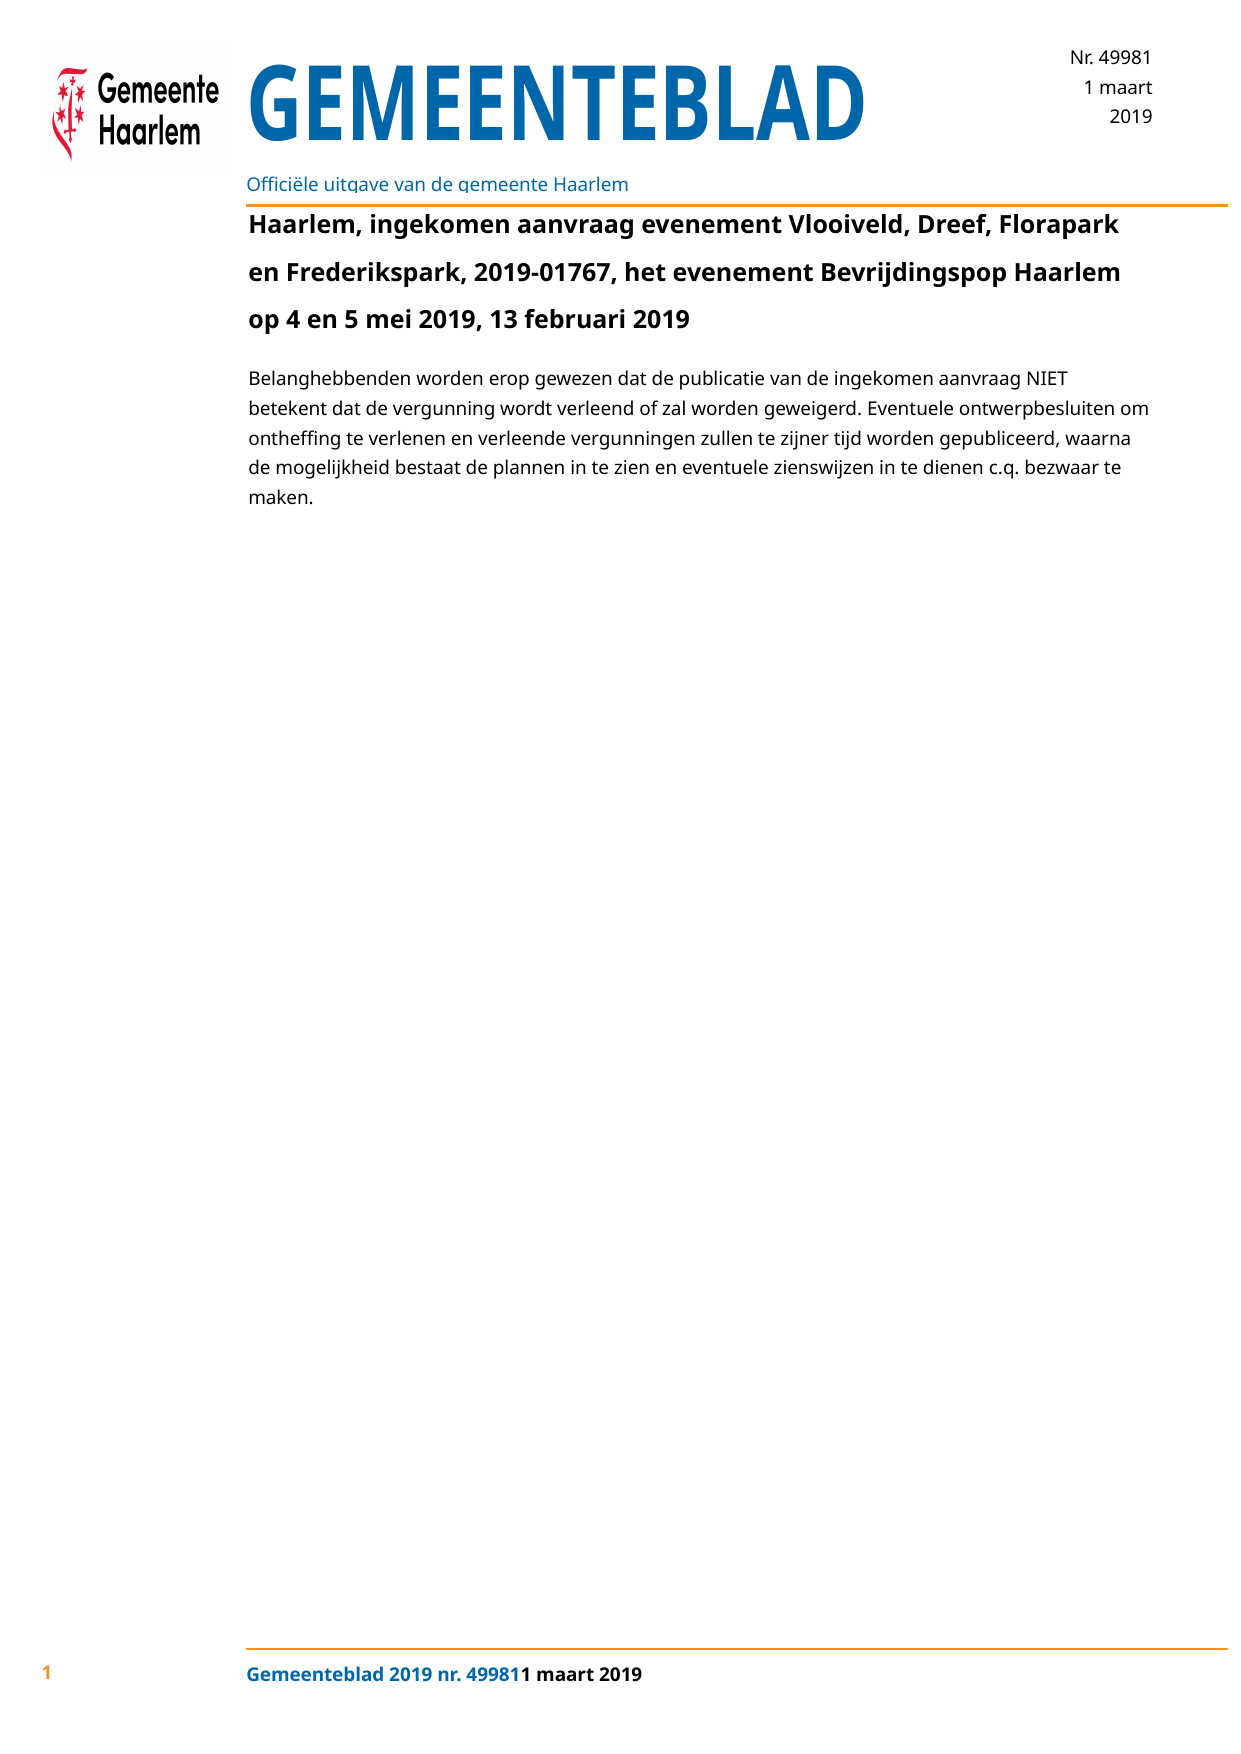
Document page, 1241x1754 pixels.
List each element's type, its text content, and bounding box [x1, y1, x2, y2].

picture [41, 47, 231, 172]
text Belanghebbenden worden erop gewezen dat de publicatie van de ingekomen aanvraag NIET betekent dat de vergunning wordt verleend of zal worden geweigerd. Eventuele ontwerpbesluiten om ontheffing te verlenen en verleende vergunningen zullen te zijner tijd worden gepubliceerd, waarna de mogelijkheid bestaat de plannen in te zien en eventuele zienswijzen in te dienen c.q. bezwaar te maken. [248, 366, 1152, 509]
text Haarlem, ingekomen aanvraag evenement Vlooiveld, Dreef, Florapark en Frederikspark, 2019-01767, het evenement Bevrijdingspop Haarlem op 4 en 5 mei 2019, 13 februari 2019 [248, 207, 1152, 336]
